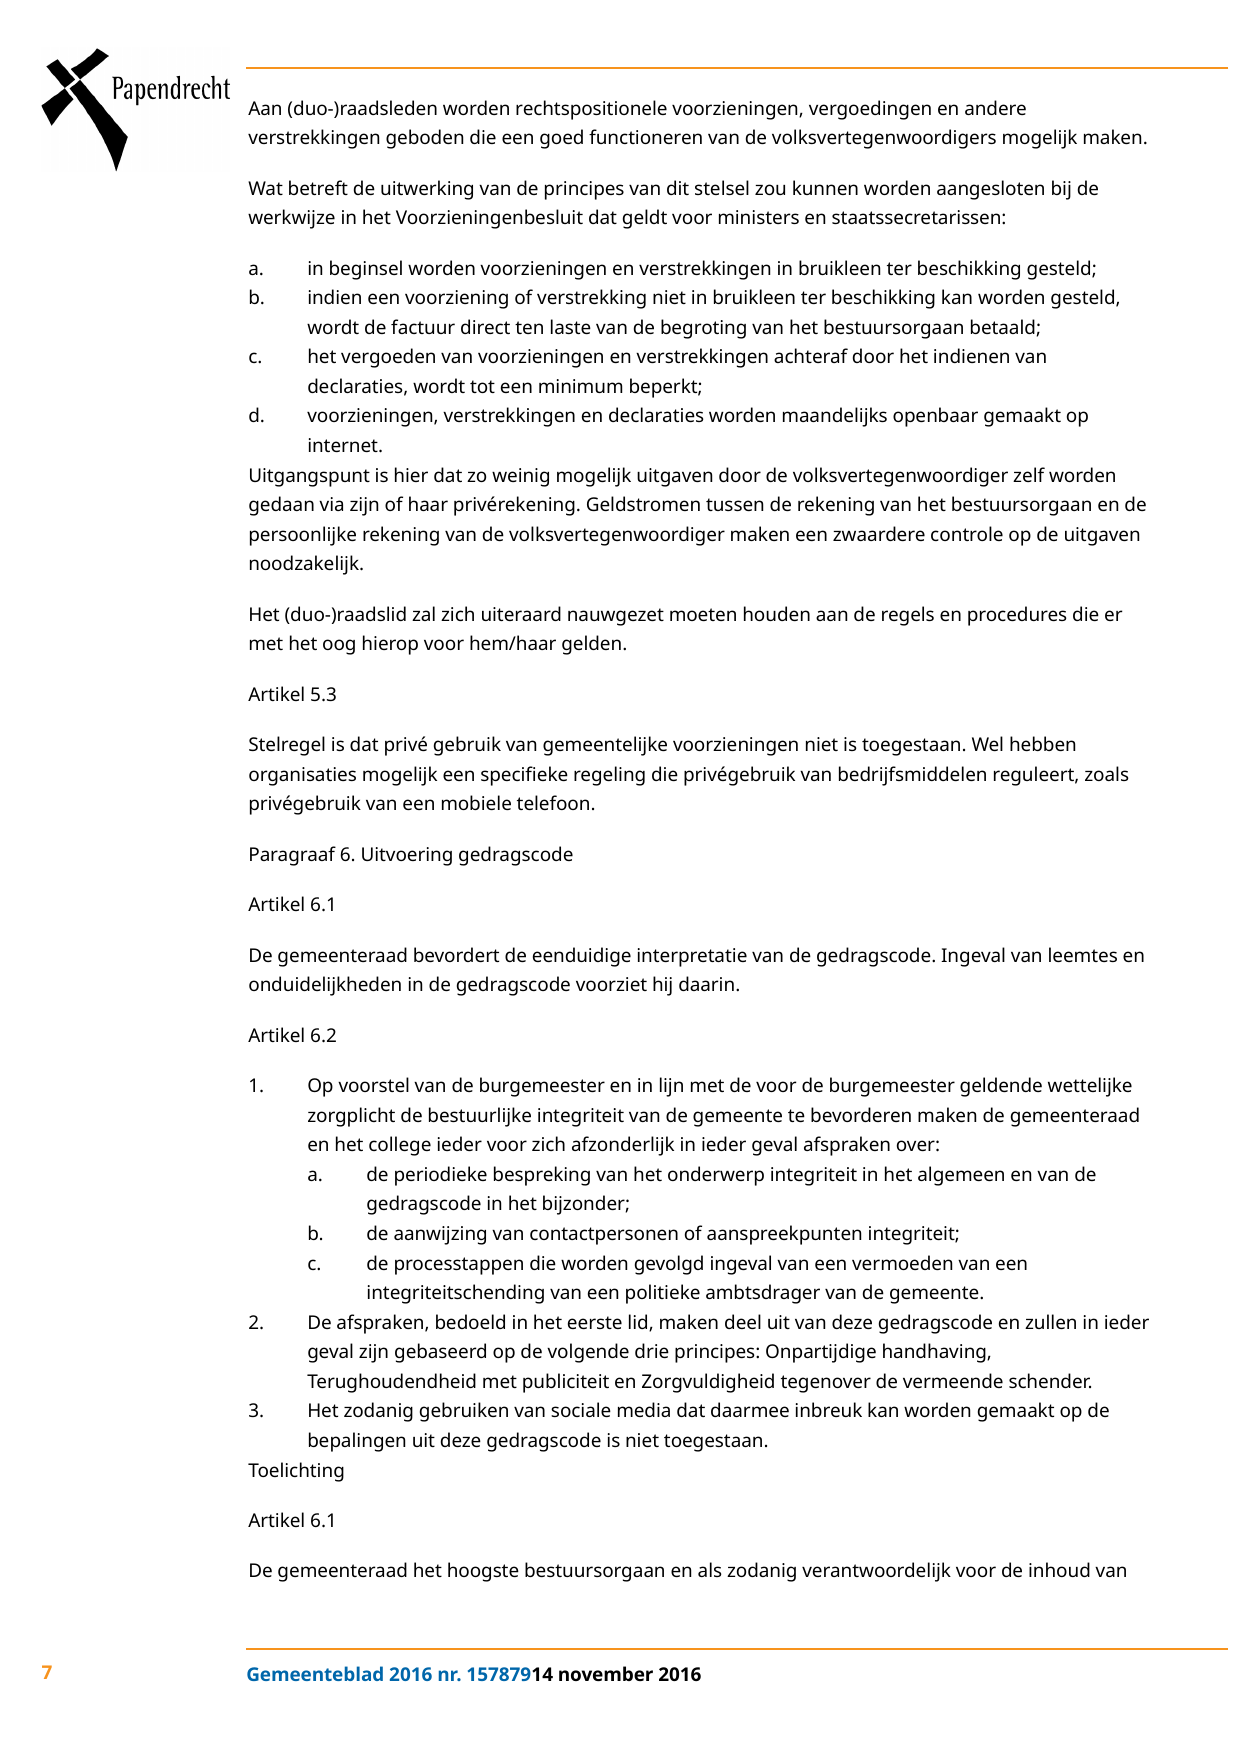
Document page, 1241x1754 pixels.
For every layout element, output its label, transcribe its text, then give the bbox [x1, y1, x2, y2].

list voorzieningen, verstrekkingen en declaraties worden maandelijks openbaar gemaakt op internet. [248, 403, 1152, 458]
picture [41, 47, 231, 172]
list Het zodanig gebruiken van sociale media dat daarmee inbreuk kan worden gemaakt op de bepalingen uit deze gedragscode is niet toegestaan. [248, 1398, 1152, 1453]
list de periodieke bespreking van het onderwerp integriteit in het algemeen en van de gedragscode in het bijzonder; [307, 1161, 1152, 1216]
text Artikel 6.1 [248, 1507, 1152, 1533]
list het vergoeden van voorzieningen en verstrekkingen achteraf door het indienen van declaraties, wordt tot een minimum beperkt; [248, 343, 1152, 399]
text Paragraaf 6. Uitvoering gedragscode [248, 841, 1152, 867]
list in beginsel worden voorzieningen en verstrekkingen in bruikleen ter beschikking gesteld; [248, 255, 1152, 281]
text Artikel 6.2 [248, 1022, 1152, 1048]
text Het (duo-)raadslid zal zich uiteraard nauwgezet moeten houden aan de regels en procedures die er met het oog hierop voor hem/haar gelden. [248, 601, 1152, 656]
text Wat betreft de uitwerking van de principes van dit stelsel zou kunnen worden aangesloten bij de werkwijze in het Voorzieningenbesluit dat geldt voor ministers en staatssecretarissen: [248, 175, 1152, 230]
text Artikel 5.3 [248, 681, 1152, 707]
list de processtappen die worden gevolgd ingeval van een vermoeden van een integriteitschending van een politieke ambtsdrager van de gemeente. [307, 1250, 1152, 1305]
list de aanwijzing van contactpersonen of aanspreekpunten integriteit; [307, 1220, 1152, 1246]
list indien een voorziening of verstrekking niet in bruikleen ter beschikking kan worden gesteld, wordt de factuur direct ten laste van de begroting van het bestuursorgaan betaald; [248, 284, 1152, 340]
text Toelichting [248, 1457, 1152, 1483]
text Stelregel is dat privé gebruik van gemeentelijke voorzieningen niet is toegestaan. Wel hebben organisaties mogelijk een specifieke regeling die privégebruik van bedrijfsmiddelen reguleert, zoals privégebruik van een mobiele telefoon. [248, 731, 1152, 816]
text De gemeenteraad bevordert de eenduidige interpretatie van de gedragscode. Ingeval van leemtes en onduidelijkheden in de gedragscode voorziet hij daarin. [248, 942, 1152, 997]
list De afspraken, bedoeld in het eerste lid, maken deel uit van deze gedragscode en zullen in ieder geval zijn gebaseerd op de volgende drie principes: Onpartijdige handhaving, Terughoudendheid met publiciteit en Zorgvuldigheid tegenover de vermeende schender. [248, 1309, 1152, 1394]
text Aan (duo-)raadsleden worden rechtspositionele voorzieningen, vergoedingen en andere verstrekkingen geboden die een goed functioneren van de volksvertegenwoordigers mogelijk maken. [248, 95, 1152, 150]
text Uitgangspunt is hier dat zo weinig mogelijk uitgaven door de volksvertegenwoordiger zelf worden gedaan via zijn of haar privérekening. Geldstromen tussen de rekening van het bestuursorgaan en de persoonlijke rekening van de volksvertegenwoordiger maken een zwaardere controle op de uitgaven noodzakelijk. [248, 462, 1152, 576]
list Op voorstel van de burgemeester en in lijn met de voor de burgemeester geldende wettelijke zorgplicht de bestuurlijke integriteit van de gemeente te bevorderen maken de gemeenteraad en het college ieder voor zich afzonderlijk in ieder geval afspraken over: [248, 1072, 1152, 1157]
text Artikel 6.1 [248, 891, 1152, 917]
text De gemeenteraad het hoogste bestuursorgaan en als zodanig verantwoordelijk voor de inhoud van [248, 1558, 1152, 1583]
